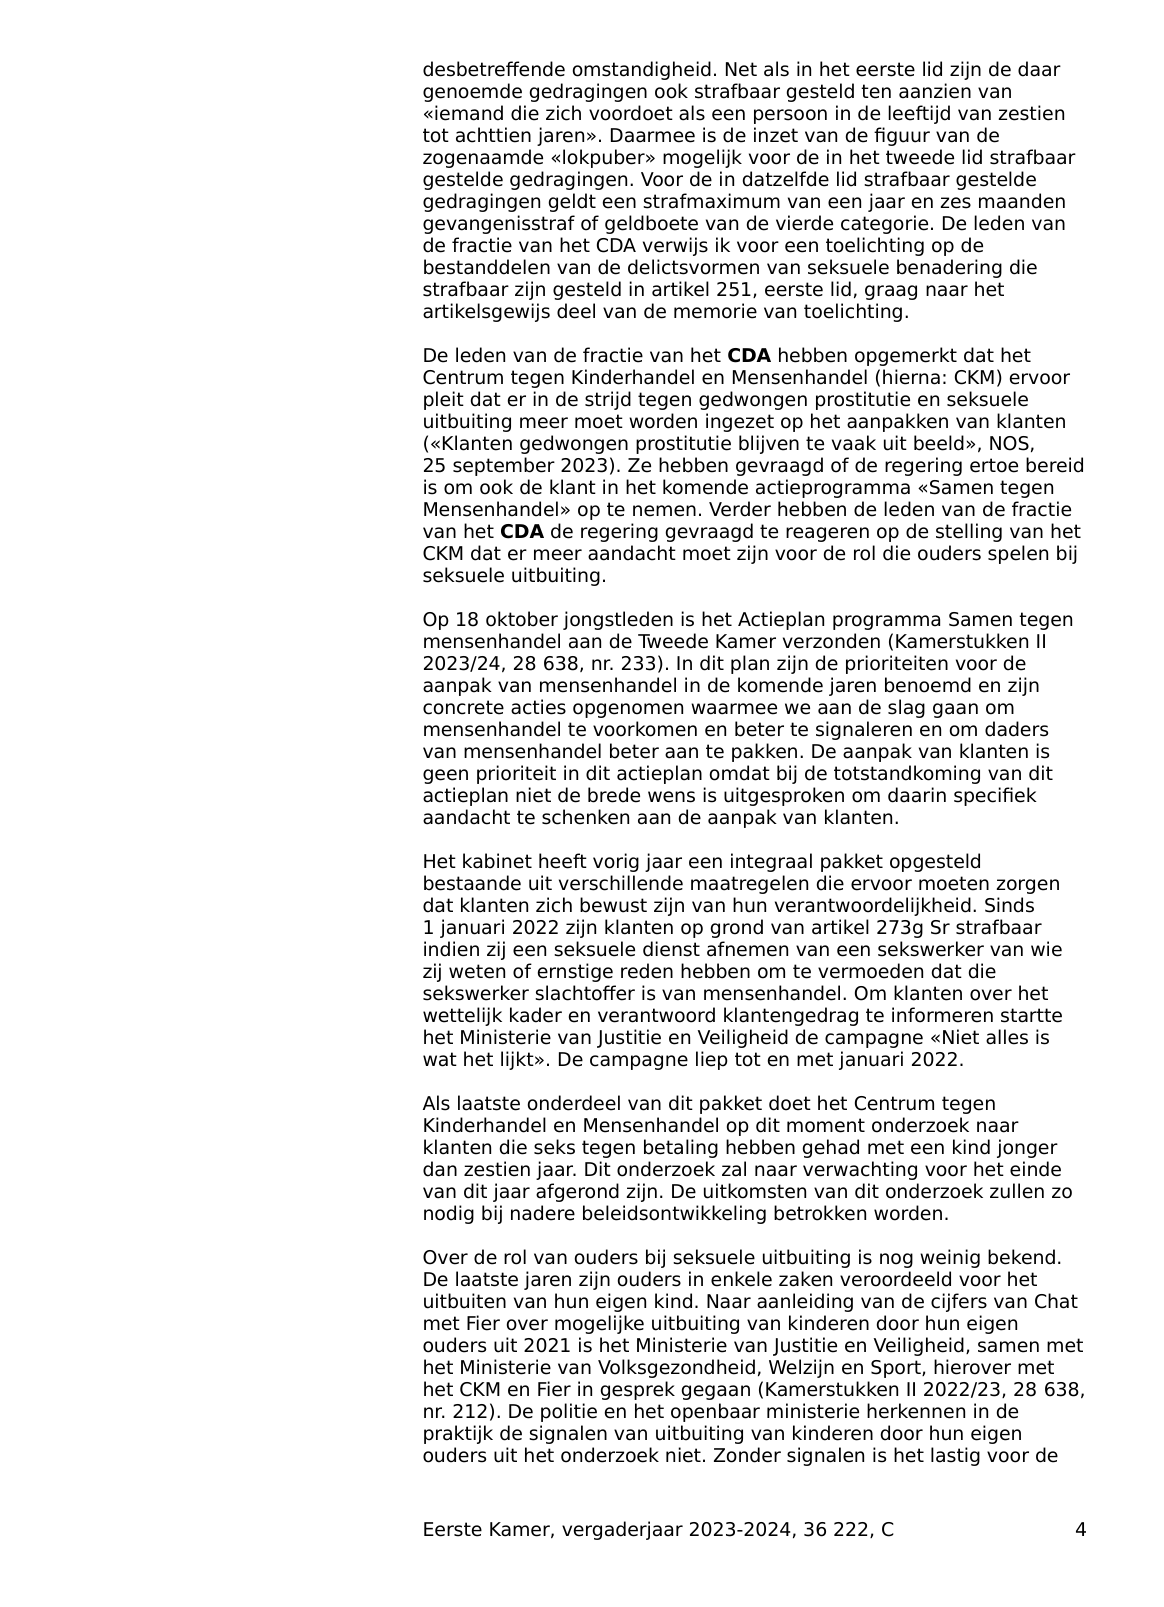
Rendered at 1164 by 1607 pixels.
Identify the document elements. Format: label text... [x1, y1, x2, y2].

text Als laatste onderdeel van dit pakket doet het Centrum tegen Kinderhandel en Mensenhandel op dit moment onderzoek naar klanten die seks tegen betaling hebben gehad met een kind jonger dan zestien jaar. Dit onderzoek zal naar verwachting voor het einde van dit jaar afgerond zijn. De uitkomsten van dit onderzoek zullen zo nodig bij nadere beleidsontwikkeling betrokken worden. [422, 1093, 1087, 1225]
text De leden van de fractie van het CDA hebben opgemerkt dat het Centrum tegen Kinderhandel en Mensenhandel (hierna: CKM) ervoor pleit dat er in de strijd tegen gedwongen prostitutie en seksuele uitbuiting meer moet worden ingezet op het aanpakken van klanten («Klanten gedwongen prostitutie blijven te vaak uit beeld», NOS, 25 september 2023). Ze hebben gevraagd of de regering ertoe bereid is om ook de klant in het komende actieprogramma «Samen tegen Mensenhandel» op te nemen. Verder hebben de leden van de fractie van het CDA de regering gevraagd te reageren op de stelling van het CKM dat er meer aandacht moet zijn voor de rol die ouders spelen bij seksuele uitbuiting. [422, 345, 1087, 587]
text Over de rol van ouders bij seksuele uitbuiting is nog weinig bekend. De laatste jaren zijn ouders in enkele zaken veroordeeld voor het uitbuiten van hun eigen kind. Naar aanleiding van de cijfers van Chat met Fier over mogelijke uitbuiting van kinderen door hun eigen ouders uit 2021 is het Ministerie van Justitie en Veiligheid, samen met het Ministerie van Volksgezondheid, Welzijn en Sport, hierover met het CKM en Fier in gesprek gegaan (Kamerstukken II 2022/23, 28 638, nr. 212). De politie en het openbaar ministerie herkennen in de praktijk de signalen van uitbuiting van kinderen door hun eigen ouders uit het onderzoek niet. Zonder signalen is het lastig voor de [422, 1247, 1087, 1467]
text desbetreffende omstandigheid. Net als in het eerste lid zijn de daar genoemde gedragingen ook strafbaar gesteld ten aanzien van «iemand die zich voordoet als een persoon in de leeftijd van zestien tot achttien jaren». Daarmee is de inzet van de figuur van de zogenaamde «lokpuber» mogelijk voor de in het tweede lid strafbaar gestelde gedragingen. Voor de in datzelfde lid strafbaar gestelde gedragingen geldt een strafmaximum van een jaar en zes maanden gevangenisstraf of geldboete van de vierde categorie. De leden van de fractie van het CDA verwijs ik voor een toelichting op de bestanddelen van de delictsvormen van seksuele benadering die strafbaar zijn gesteld in artikel 251, eerste lid, graag naar het artikelsgewijs deel van de memorie van toelichting. [422, 59, 1087, 323]
text Op 18 oktober jongstleden is het Actieplan programma Samen tegen mensenhandel aan de Tweede Kamer verzonden (Kamerstukken II 2023/24, 28 638, nr. 233). In dit plan zijn de prioriteiten voor de aanpak van mensenhandel in de komende jaren benoemd en zijn concrete acties opgenomen waarmee we aan de slag gaan om mensenhandel te voorkomen en beter te signaleren en om daders van mensenhandel beter aan te pakken. De aanpak van klanten is geen prioriteit in dit actieplan omdat bij de totstandkoming van dit actieplan niet de brede wens is uitgesproken om daarin specifiek aandacht te schenken aan de aanpak van klanten. [422, 609, 1087, 829]
text Het kabinet heeft vorig jaar een integraal pakket opgesteld bestaande uit verschillende maatregelen die ervoor moeten zorgen dat klanten zich bewust zijn van hun verantwoordelijkheid. Sinds 1 januari 2022 zijn klanten op grond van artikel 273g Sr strafbaar indien zij een seksuele dienst afnemen van een sekswerker van wie zij weten of ernstige reden hebben om te vermoeden dat die sekswerker slachtoffer is van mensenhandel. Om klanten over het wettelijk kader en verantwoord klantengedrag te informeren startte het Ministerie van Justitie en Veiligheid de campagne «Niet alles is wat het lijkt». De campagne liep tot en met januari 2022. [422, 851, 1087, 1071]
